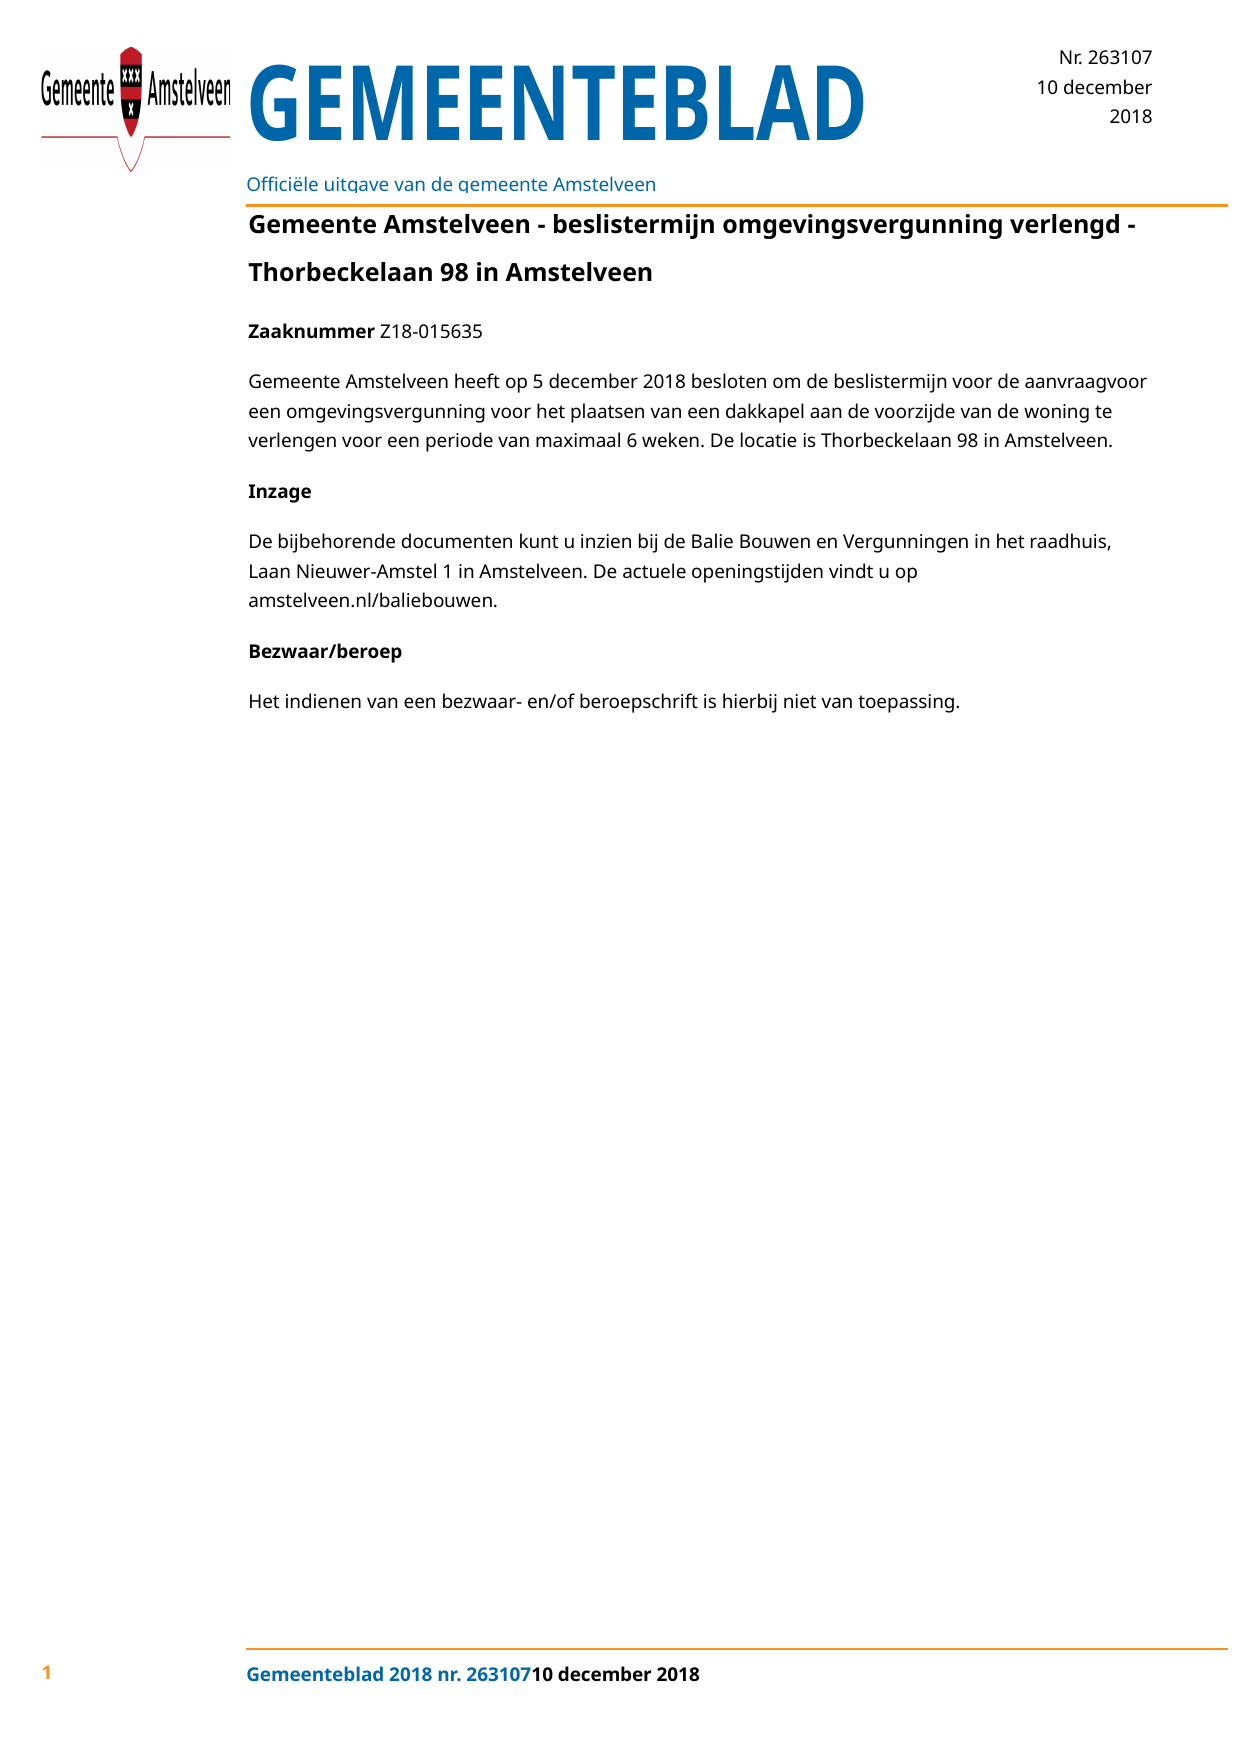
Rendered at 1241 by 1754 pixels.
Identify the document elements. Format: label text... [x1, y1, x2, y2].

picture [41, 47, 231, 172]
text Het indienen van een bezwaar- en/of beroepschrift is hierbij niet van toepassing. [248, 688, 1152, 714]
text Zaaknummer Z18-015635 [248, 318, 1152, 344]
text Gemeente Amstelveen - beslistermijn omgevingsvergunning verlengd - Thorbeckelaan 98 in Amstelveen [248, 207, 1152, 288]
text De bijbehorende documenten kunt u inzien bij de Balie Bouwen en Vergunningen in het raadhuis, Laan Nieuwer-Amstel 1 in Amstelveen. De actuele openingstijden vindt u op amstelveen.nl/baliebouwen. [248, 528, 1152, 613]
text Bezwaar/beroep [248, 638, 1152, 664]
text Inzage [248, 478, 1152, 504]
text Gemeente Amstelveen heeft op 5 december 2018 besloten om de beslistermijn voor de aanvraagvoor een omgevingsvergunning voor het plaatsen van een dakkapel aan de voorzijde van de woning te verlengen voor een periode van maximaal 6 weken. De locatie is Thorbeckelaan 98 in Amstelveen. [248, 368, 1152, 453]
